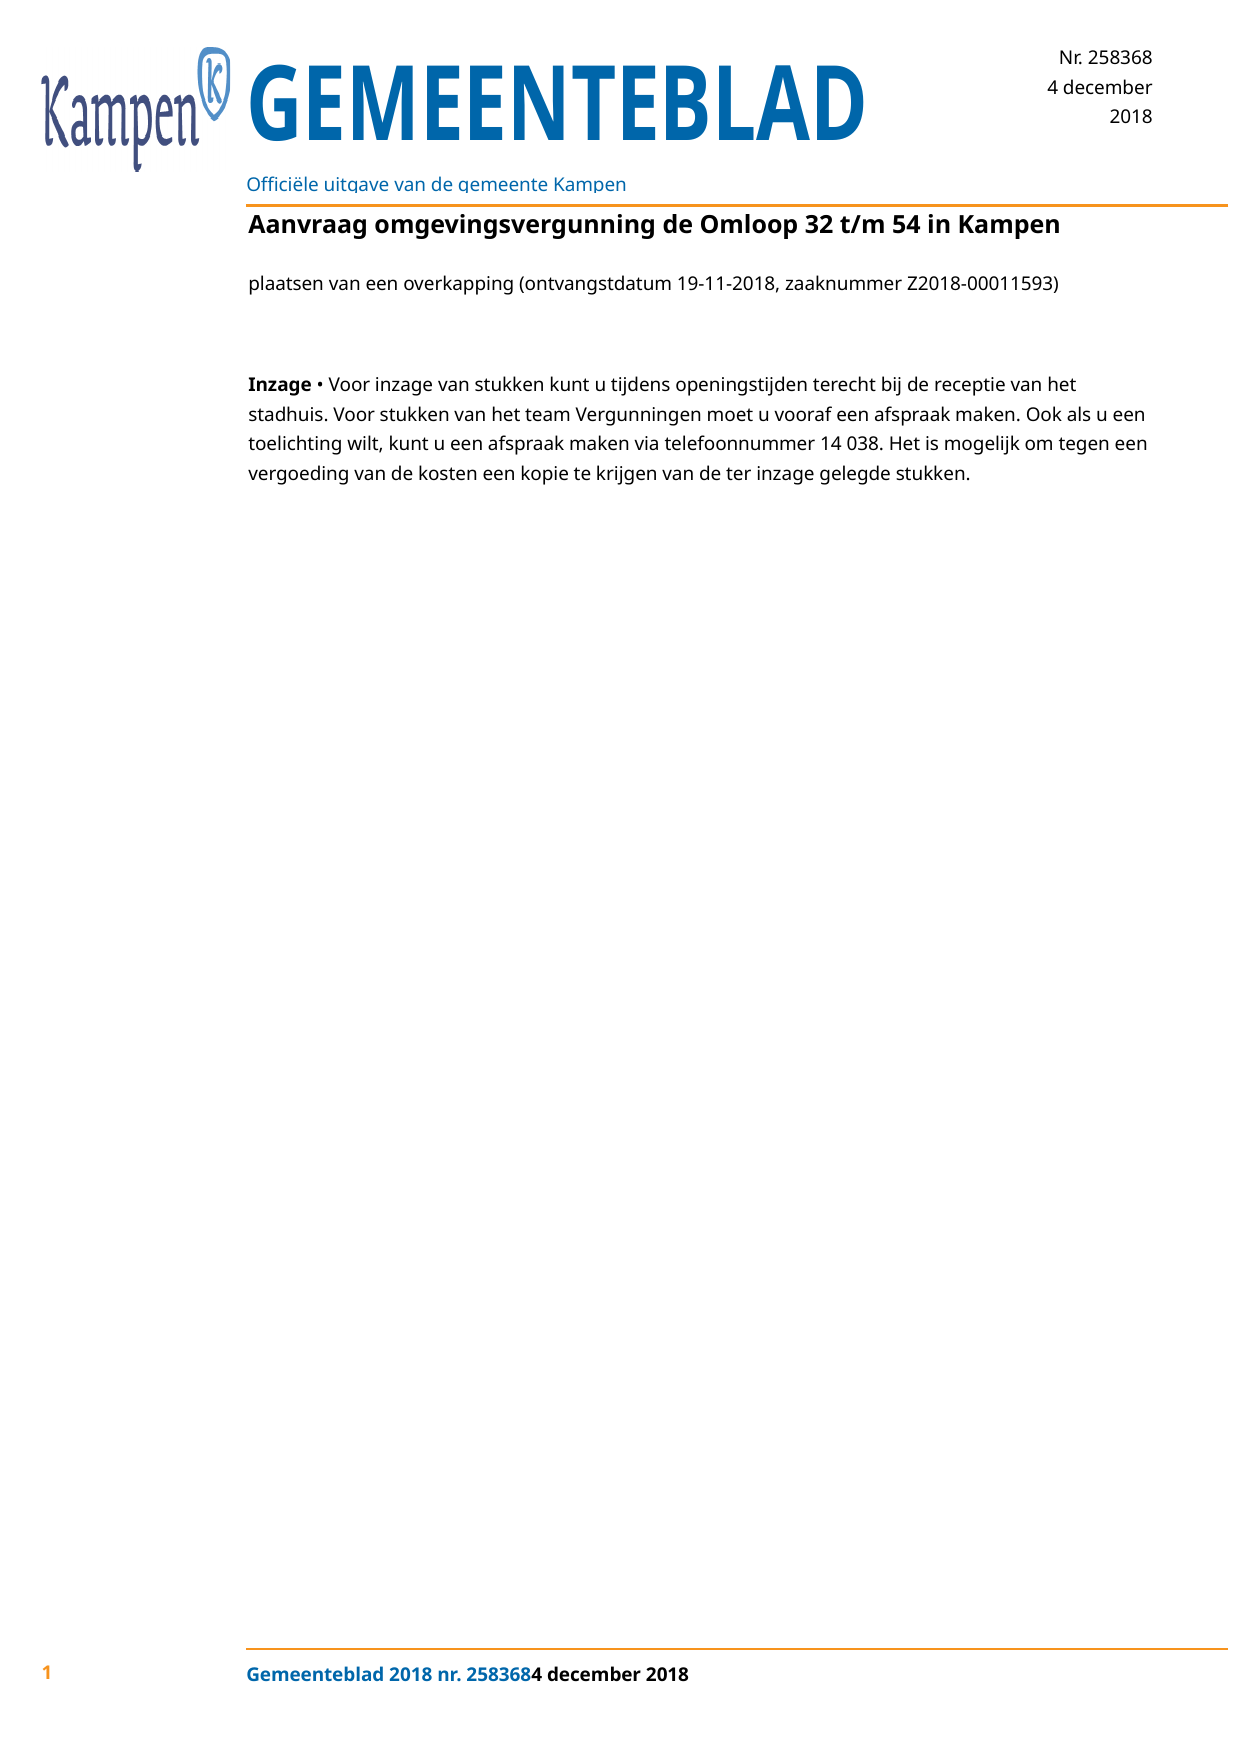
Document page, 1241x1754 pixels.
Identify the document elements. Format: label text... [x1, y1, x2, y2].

text Inzage • Voor inzage van stukken kunt u tijdens openingstijden terecht bij de receptie van het stadhuis. Voor stukken van het team Vergunningen moet u vooraf een afspraak maken. Ook als u een toelichting wilt, kunt u een afspraak maken via telefoonnummer 14 038. Het is mogelijk om tegen een vergoeding van de kosten een kopie te krijgen van de ter inzage gelegde stukken. [248, 371, 1152, 486]
text plaatsen van een overkapping (ontvangstdatum 19-11-2018, zaaknummer Z2018-00011593) [248, 270, 1152, 296]
picture [41, 47, 231, 172]
text Aanvraag omgevingsvergunning de Omloop 32 t/m 54 in Kampen [248, 207, 1152, 241]
